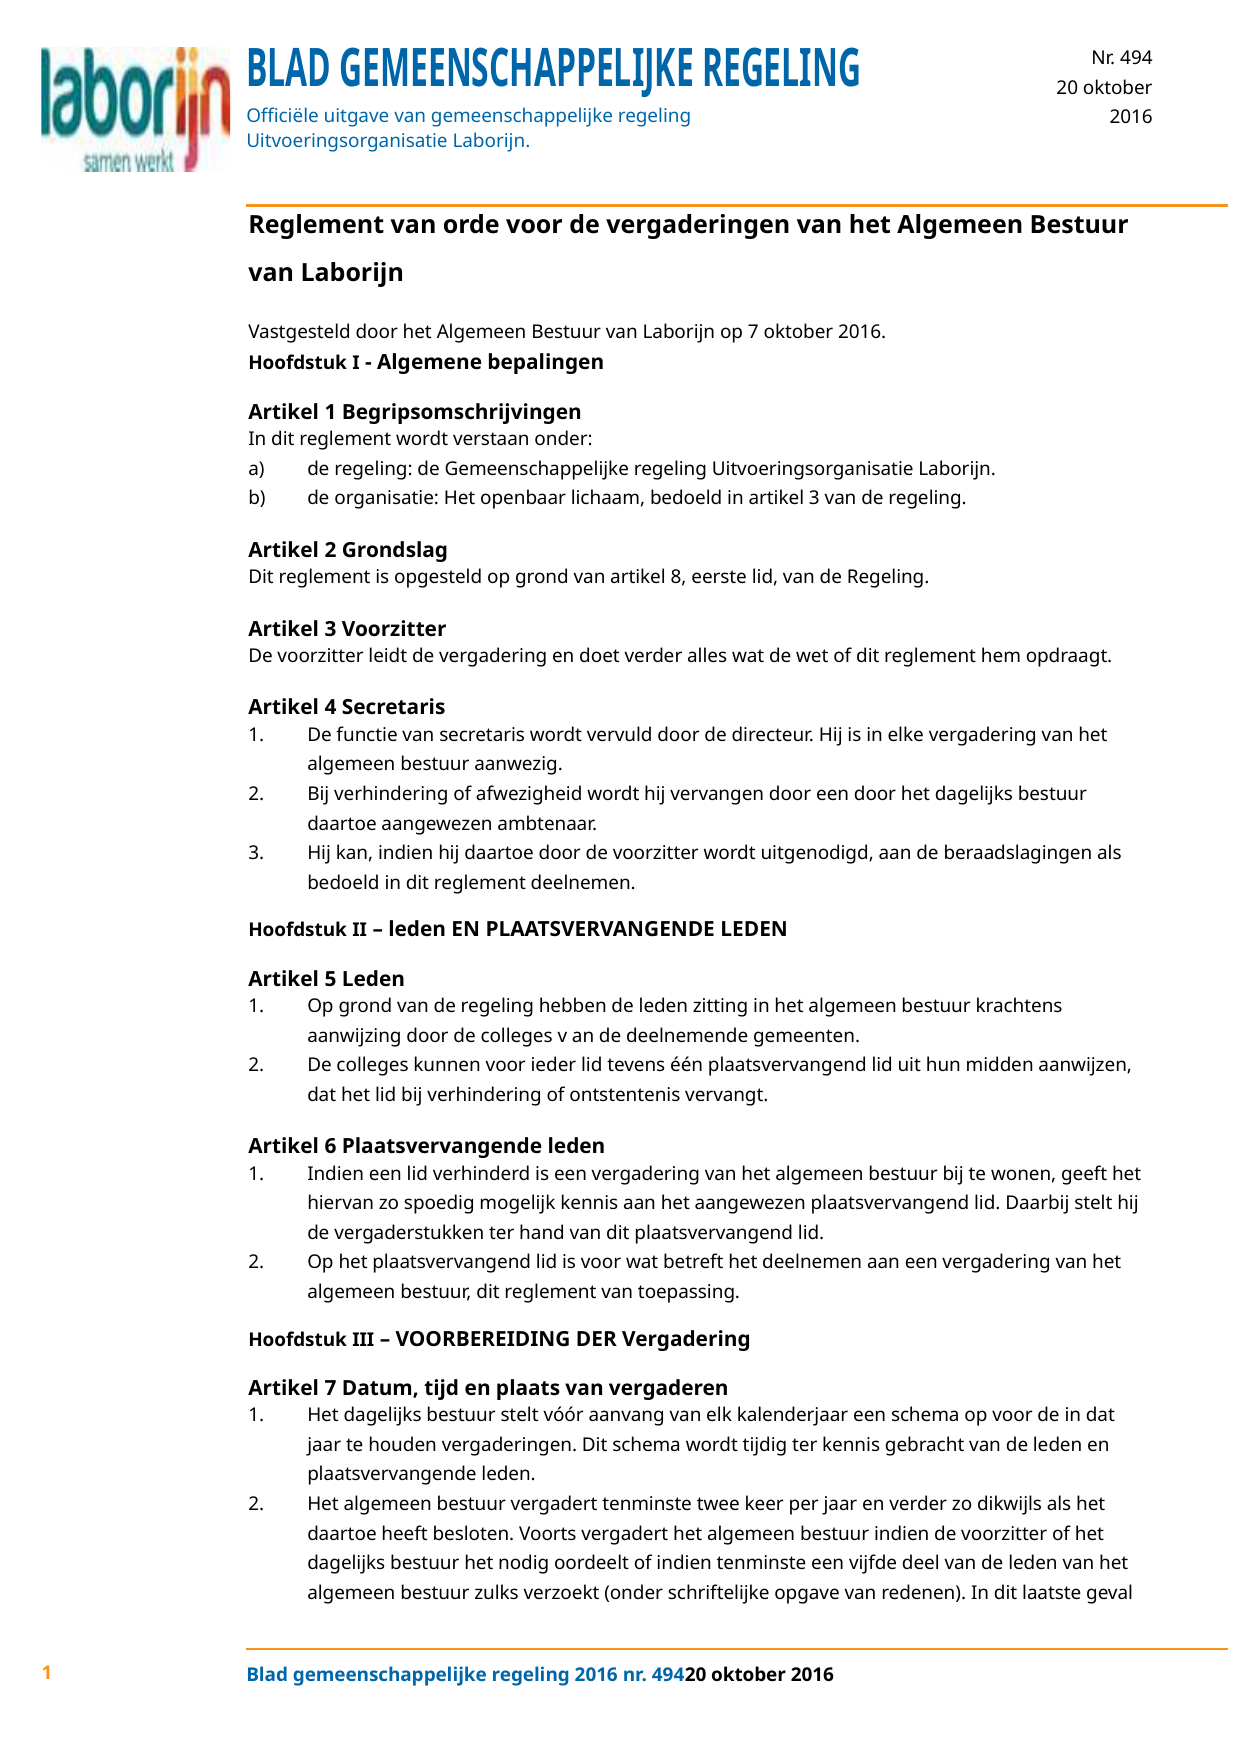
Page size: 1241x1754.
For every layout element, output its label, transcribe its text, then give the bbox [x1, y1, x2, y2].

text Artikel 2 Grondslag [248, 535, 1152, 563]
list De functie van secretaris wordt vervuld door de directeur. Hij is in elke vergadering van het algemeen bestuur aanwezig. [248, 721, 1152, 776]
text Artikel 6 Plaatsvervangende leden [248, 1131, 1152, 1160]
text Artikel 7 Datum, tijd en plaats van vergaderen [248, 1373, 1152, 1401]
text Hoofdstuk I - Algemene bepalingen [248, 347, 1152, 376]
text In dit reglement wordt verstaan onder: [248, 425, 1152, 451]
list de organisatie: Het openbaar lichaam, bedoeld in artikel 3 van de regeling. [248, 484, 1152, 510]
text De voorzitter leidt de vergadering en doet verder alles wat de wet of dit reglement hem opdraagt. [248, 642, 1152, 668]
text Artikel 1 Begripsomschrijvingen [248, 397, 1152, 425]
list Op het plaatsvervangend lid is voor wat betreft het deelnemen aan een vergadering van het algemeen bestuur, dit reglement van toepassing. [248, 1248, 1152, 1304]
text Vastgesteld door het Algemeen Bestuur van Laborijn op 7 oktober 2016. [248, 318, 1152, 344]
text Dit reglement is opgesteld op grond van artikel 8, eerste lid, van de Regeling. [248, 563, 1152, 589]
text Hoofdstuk II – leden EN PLAATSVERVANGENDE LEDEN [248, 914, 1152, 943]
text Reglement van orde voor de vergaderingen van het Algemeen Bestuur van Laborijn [248, 207, 1152, 288]
picture [41, 47, 231, 172]
text Hoofdstuk III – VOORBEREIDING DER Vergadering [248, 1324, 1152, 1352]
list Bij verhindering of afwezigheid wordt hij vervangen door een door het dagelijks bestuur daartoe aangewezen ambtenaar. [248, 780, 1152, 835]
list de regeling: de Gemeenschappelijke regeling Uitvoeringsorganisatie Laborijn. [248, 455, 1152, 481]
list Hij kan, indien hij daartoe door de voorzitter wordt uitgenodigd, aan de beraadslagingen als bedoeld in dit reglement deelnemen. [248, 839, 1152, 894]
list Indien een lid verhinderd is een vergadering van het algemeen bestuur bij te wonen, geeft het hiervan zo spoedig mogelijk kennis aan het aangewezen plaatsvervangend lid. Daarbij stelt hij de vergaderstukken ter hand van dit plaatsvervangend lid. [248, 1160, 1152, 1245]
text Artikel 5 Leden [248, 964, 1152, 992]
list Op grond van de regeling hebben de leden zitting in het algemeen bestuur krachtens aanwijzing door de colleges v an de deelnemende gemeenten. [248, 992, 1152, 1047]
list Het dagelijks bestuur stelt vóór aanvang van elk kalenderjaar een schema op voor de in dat jaar te houden vergaderingen. Dit schema wordt tijdig ter kennis gebracht van de leden en plaatsvervangende leden. [248, 1401, 1152, 1486]
list De colleges kunnen voor ieder lid tevens één plaatsvervangend lid uit hun midden aanwijzen, dat het lid bij verhindering of ontstentenis vervangt. [248, 1051, 1152, 1107]
text Artikel 3 Voorzitter [248, 614, 1152, 642]
list Het algemeen bestuur vergadert tenminste twee keer per jaar en verder zo dikwijls als het daartoe heeft besloten. Voorts vergadert het algemeen bestuur indien de voorzitter of het dagelijks bestuur het nodig oordeelt of indien tenminste een vijfde deel van de leden van het algemeen bestuur zulks verzoekt (onder schriftelijke opgave van redenen). In dit laatste geval [248, 1490, 1152, 1605]
text Artikel 4 Secretaris [248, 692, 1152, 721]
